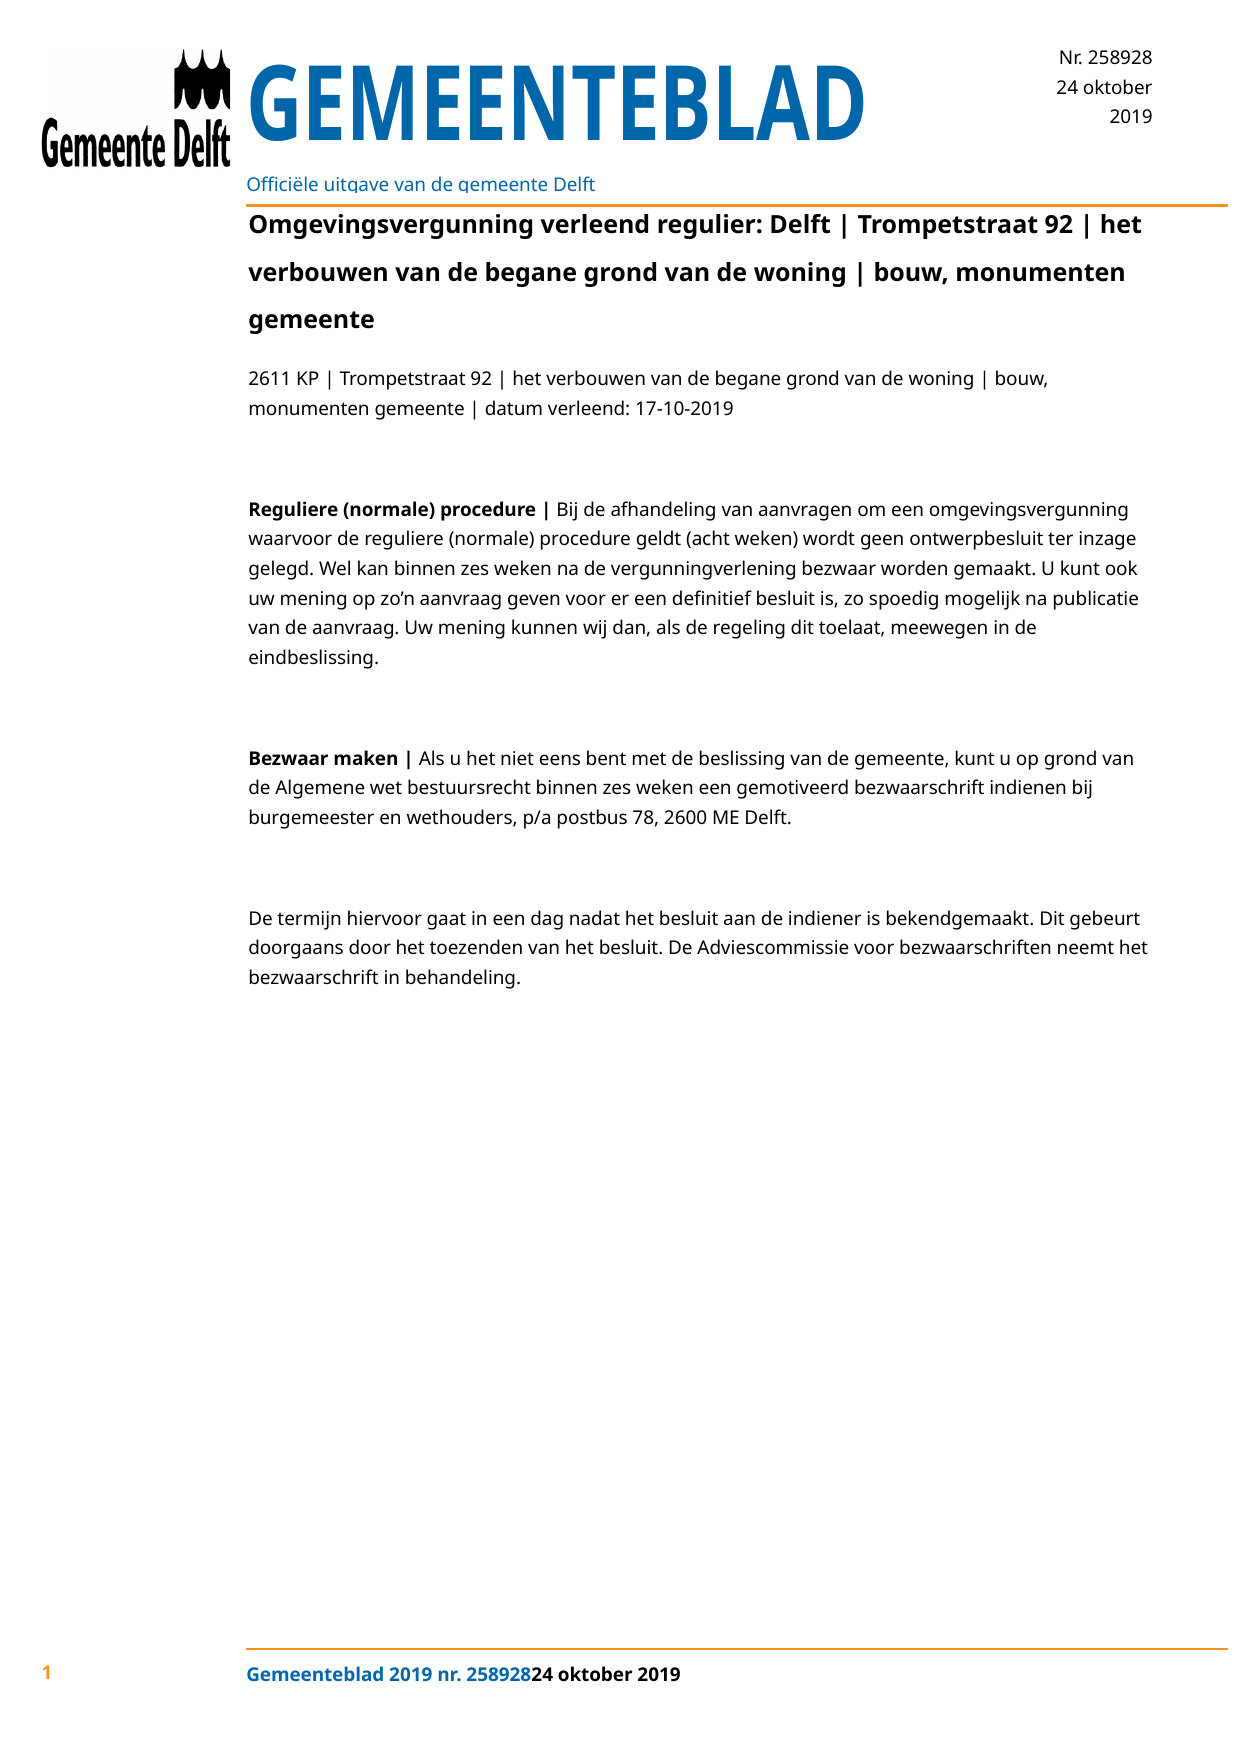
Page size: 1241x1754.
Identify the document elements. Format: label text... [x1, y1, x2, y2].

text De termijn hiervoor gaat in een dag nadat het besluit aan de indiener is bekendgemaakt. Dit gebeurt doorgaans door het toezenden van het besluit. De Adviescommissie voor bezwaarschriften neemt het bezwaarschrift in behandeling. [248, 905, 1152, 989]
picture [41, 47, 231, 172]
text 2611 KP | Trompetstraat 92 | het verbouwen van de begane grond van de woning | bouw, monumenten gemeente | datum verleend: 17-10-2019 [248, 366, 1152, 421]
text Omgevingsvergunning verleend regulier: Delft | Trompetstraat 92 | het verbouwen van de begane grond van de woning | bouw, monumenten gemeente [248, 207, 1152, 336]
text Reguliere (normale) procedure | Bij de afhandeling van aanvragen om een omgevingsvergunning waarvoor de reguliere (normale) procedure geldt (acht weken) wordt geen ontwerpbesluit ter inzage gelegd. Wel kan binnen zes weken na de vergunningverlening bezwaar worden gemaakt. U kunt ook uw mening op zo’n aanvraag geven voor er een definitief besluit is, zo spoedig mogelijk na publicatie van de aanvraag. Uw mening kunnen wij dan, als de regeling dit toelaat, meewegen in de eindbeslissing. [248, 496, 1152, 669]
text Bezwaar maken | Als u het niet eens bent met de beslissing van de gemeente, kunt u op grond van de Algemene wet bestuursrecht binnen zes weken een gemotiveerd bezwaarschrift indienen bij burgemeester en wethouders, p/a postbus 78, 2600 ME Delft. [248, 745, 1152, 829]
